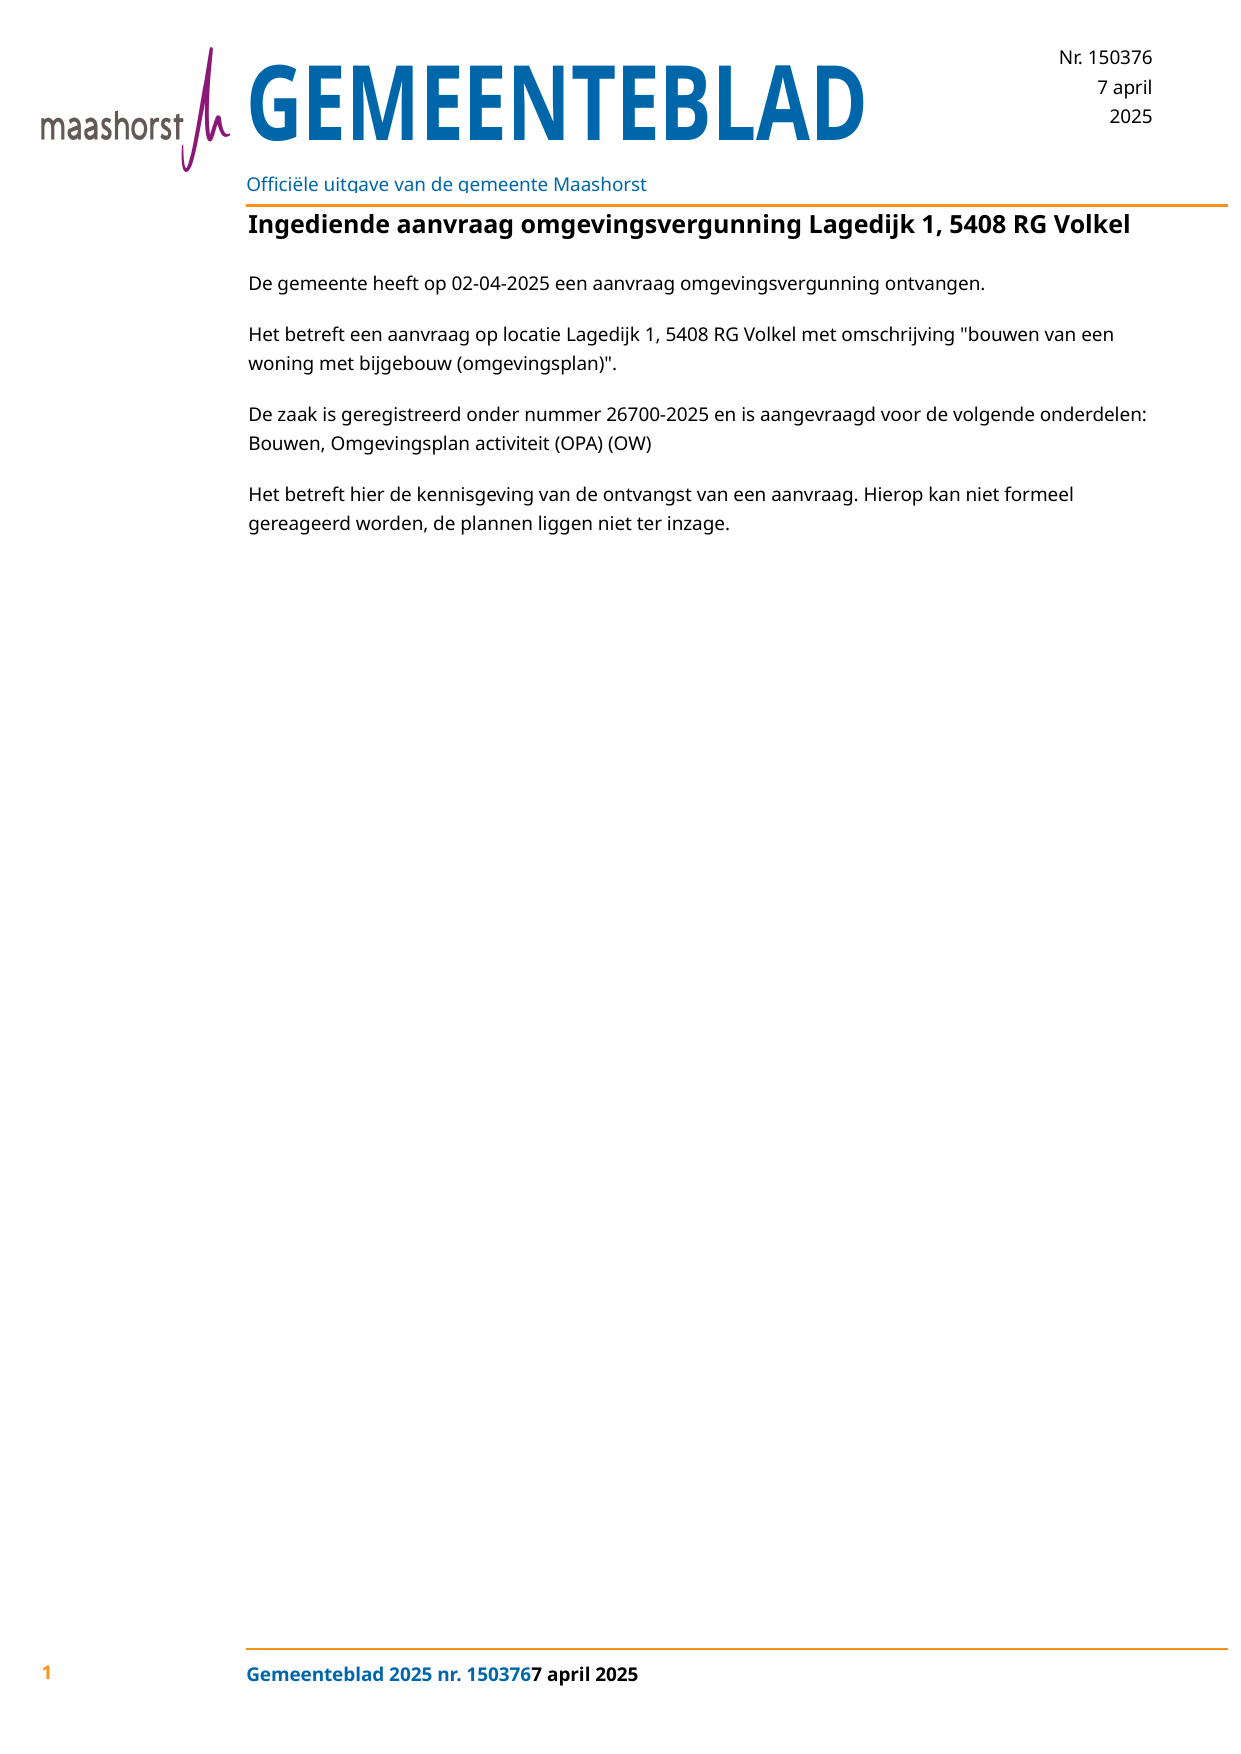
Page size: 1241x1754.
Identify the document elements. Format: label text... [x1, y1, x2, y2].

text Ingediende aanvraag omgevingsvergunning Lagedijk 1, 5408 RG Volkel [248, 207, 1152, 241]
picture [41, 47, 231, 172]
text De zaak is geregistreerd onder nummer 26700-2025 en is aangevraagd voor de volgende onderdelen: Bouwen, Omgevingsplan activiteit (OPA) (OW) [248, 401, 1152, 456]
text Het betreft een aanvraag op locatie Lagedijk 1, 5408 RG Volkel met omschrijving "bouwen van een woning met bijgebouw (omgevingsplan)". [248, 321, 1152, 376]
text De gemeente heeft op 02-04-2025 een aanvraag omgevingsvergunning ontvangen. [248, 270, 1152, 296]
text Het betreft hier de kennisgeving van de ontvangst van een aanvraag. Hierop kan niet formeel gereageerd worden, de plannen liggen niet ter inzage. [248, 481, 1152, 536]
